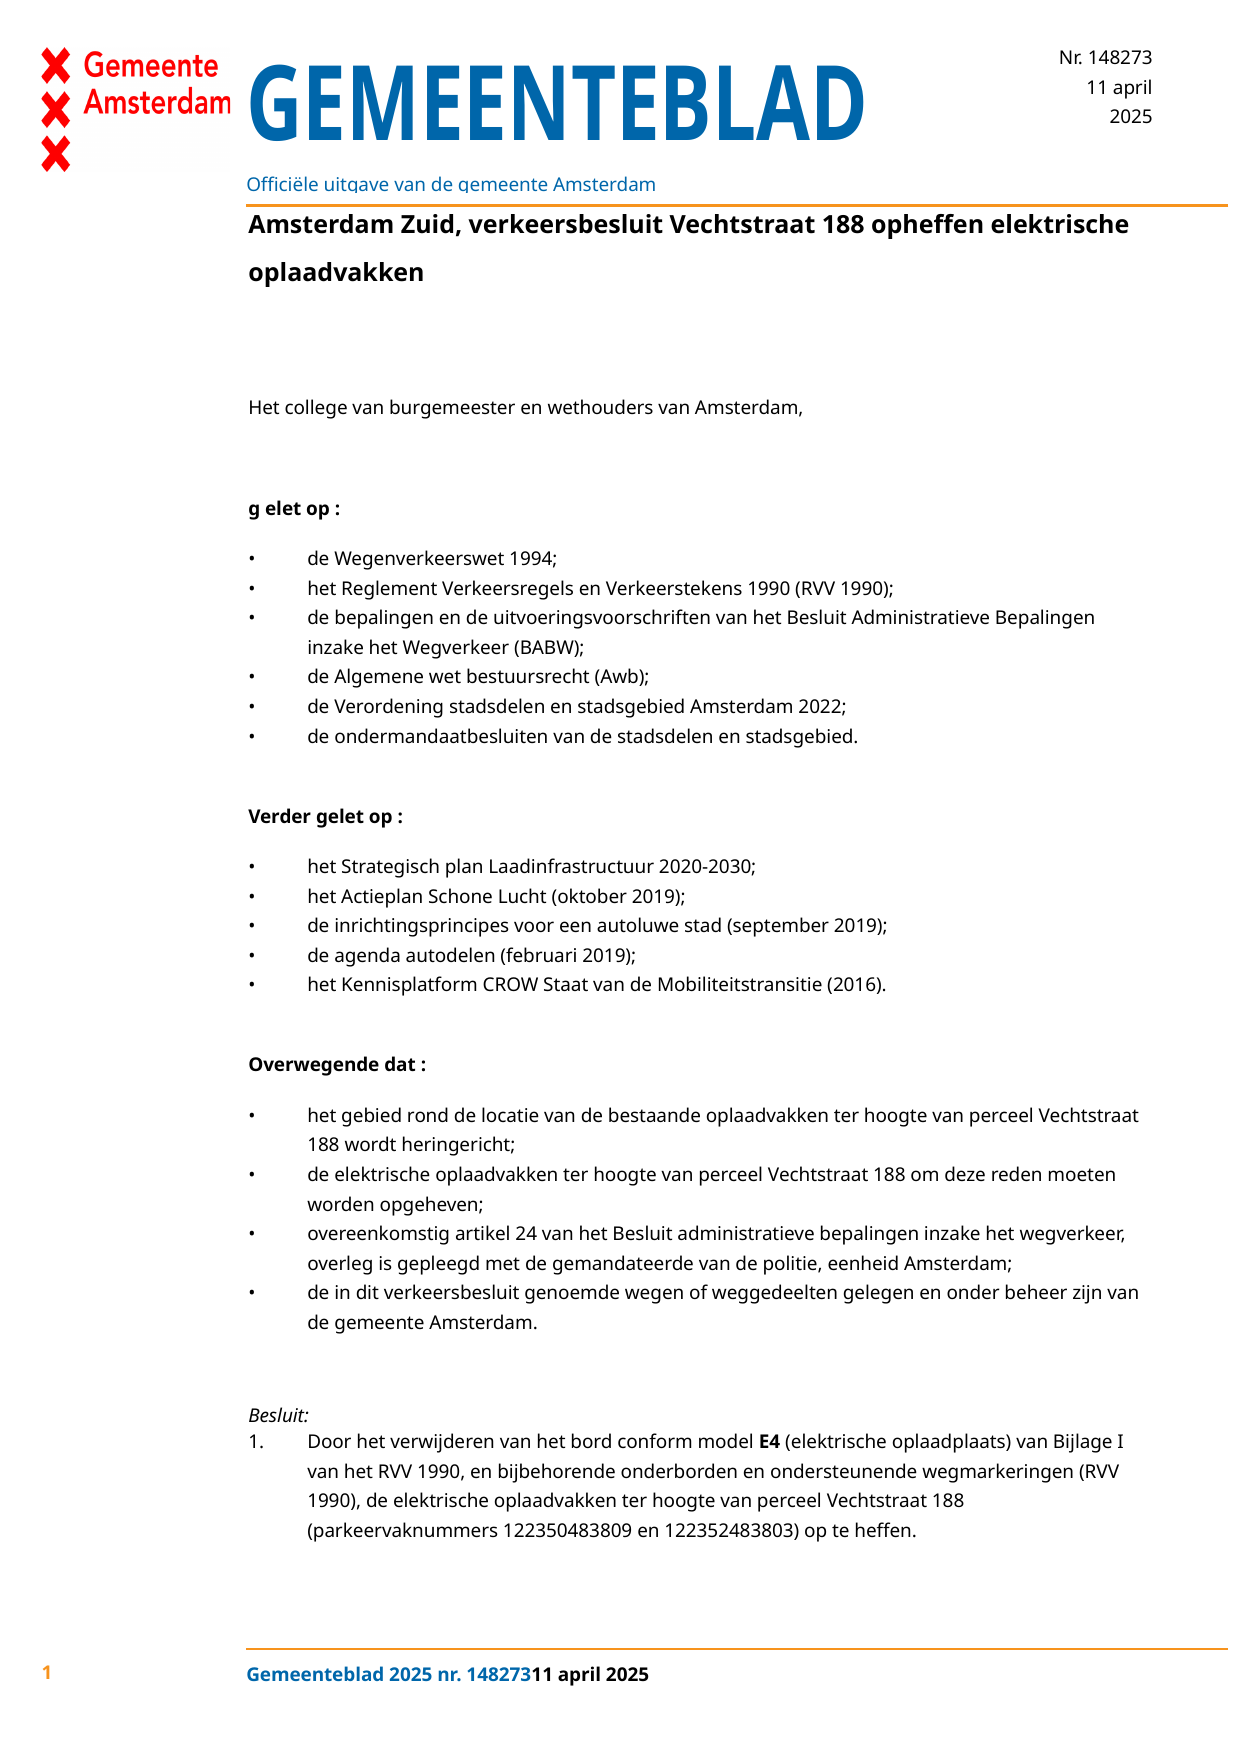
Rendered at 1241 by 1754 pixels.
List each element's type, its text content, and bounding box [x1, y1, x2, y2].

text Overwegende dat : [248, 1052, 1152, 1077]
list het Actieplan Schone Lucht (oktober 2019); [248, 883, 1152, 908]
list de in dit verkeersbesluit genoemde wegen of weggedeelten gelegen en onder beheer zijn van de gemeente Amsterdam. [248, 1279, 1152, 1335]
list het Reglement Verkeersregels en Verkeerstekens 1990 (RVV 1990); [248, 575, 1152, 601]
picture [41, 47, 231, 172]
list de Algemene wet bestuursrecht (Awb); [248, 664, 1152, 689]
list overeenkomstig artikel 24 van het Besluit administratieve bepalingen inzake het wegverkeer, overleg is gepleegd met de gemandateerde van de politie, eenheid Amsterdam; [248, 1220, 1152, 1276]
list de bepalingen en de uitvoeringsvoorschriften van het Besluit Administratieve Bepalingen inzake het Wegverkeer (BABW); [248, 604, 1152, 660]
text g elet op : [248, 495, 1152, 521]
text Het college van burgemeester en wethouders van Amsterdam, [248, 394, 1152, 420]
list de elektrische oplaadvakken ter hoogte van perceel Vechtstraat 188 om deze reden moeten worden opgeheven; [248, 1161, 1152, 1216]
list de inrichtingsprincipes voor een autoluwe stad (september 2019); [248, 912, 1152, 938]
list de ondermandaatbesluiten van de stadsdelen en stadsgebied. [248, 723, 1152, 748]
list het gebied rond de locatie van de bestaande oplaadvakken ter hoogte van perceel Vechtstraat 188 wordt heringericht; [248, 1102, 1152, 1157]
list de Verordening stadsdelen en stadsgebied Amsterdam 2022; [248, 693, 1152, 719]
list de Wegenverkeerswet 1994; [248, 545, 1152, 571]
list de agenda autodelen (februari 2019); [248, 942, 1152, 968]
text Verder gelet op : [248, 803, 1152, 828]
list Door het verwijderen van het bord conform model E4 (elektrische oplaadplaats) van Bijlage I van het RVV 1990, en bijbehorende onderborden en ondersteunende wegmarkeringen (RVV 1990), de elektrische oplaadvakken ter hoogte van perceel Vechtstraat 188 (parkeervaknummers 122350483809 en 122352483803) op te heffen. [248, 1428, 1152, 1543]
list het Kennisplatform CROW Staat van de Mobiliteitstransitie (2016). [248, 972, 1152, 997]
text Besluit: [248, 1403, 1152, 1428]
text Amsterdam Zuid, verkeersbesluit Vechtstraat 188 opheffen elektrische oplaadvakken [248, 207, 1152, 288]
list het Strategisch plan Laadinfrastructuur 2020-2030; [248, 853, 1152, 879]
